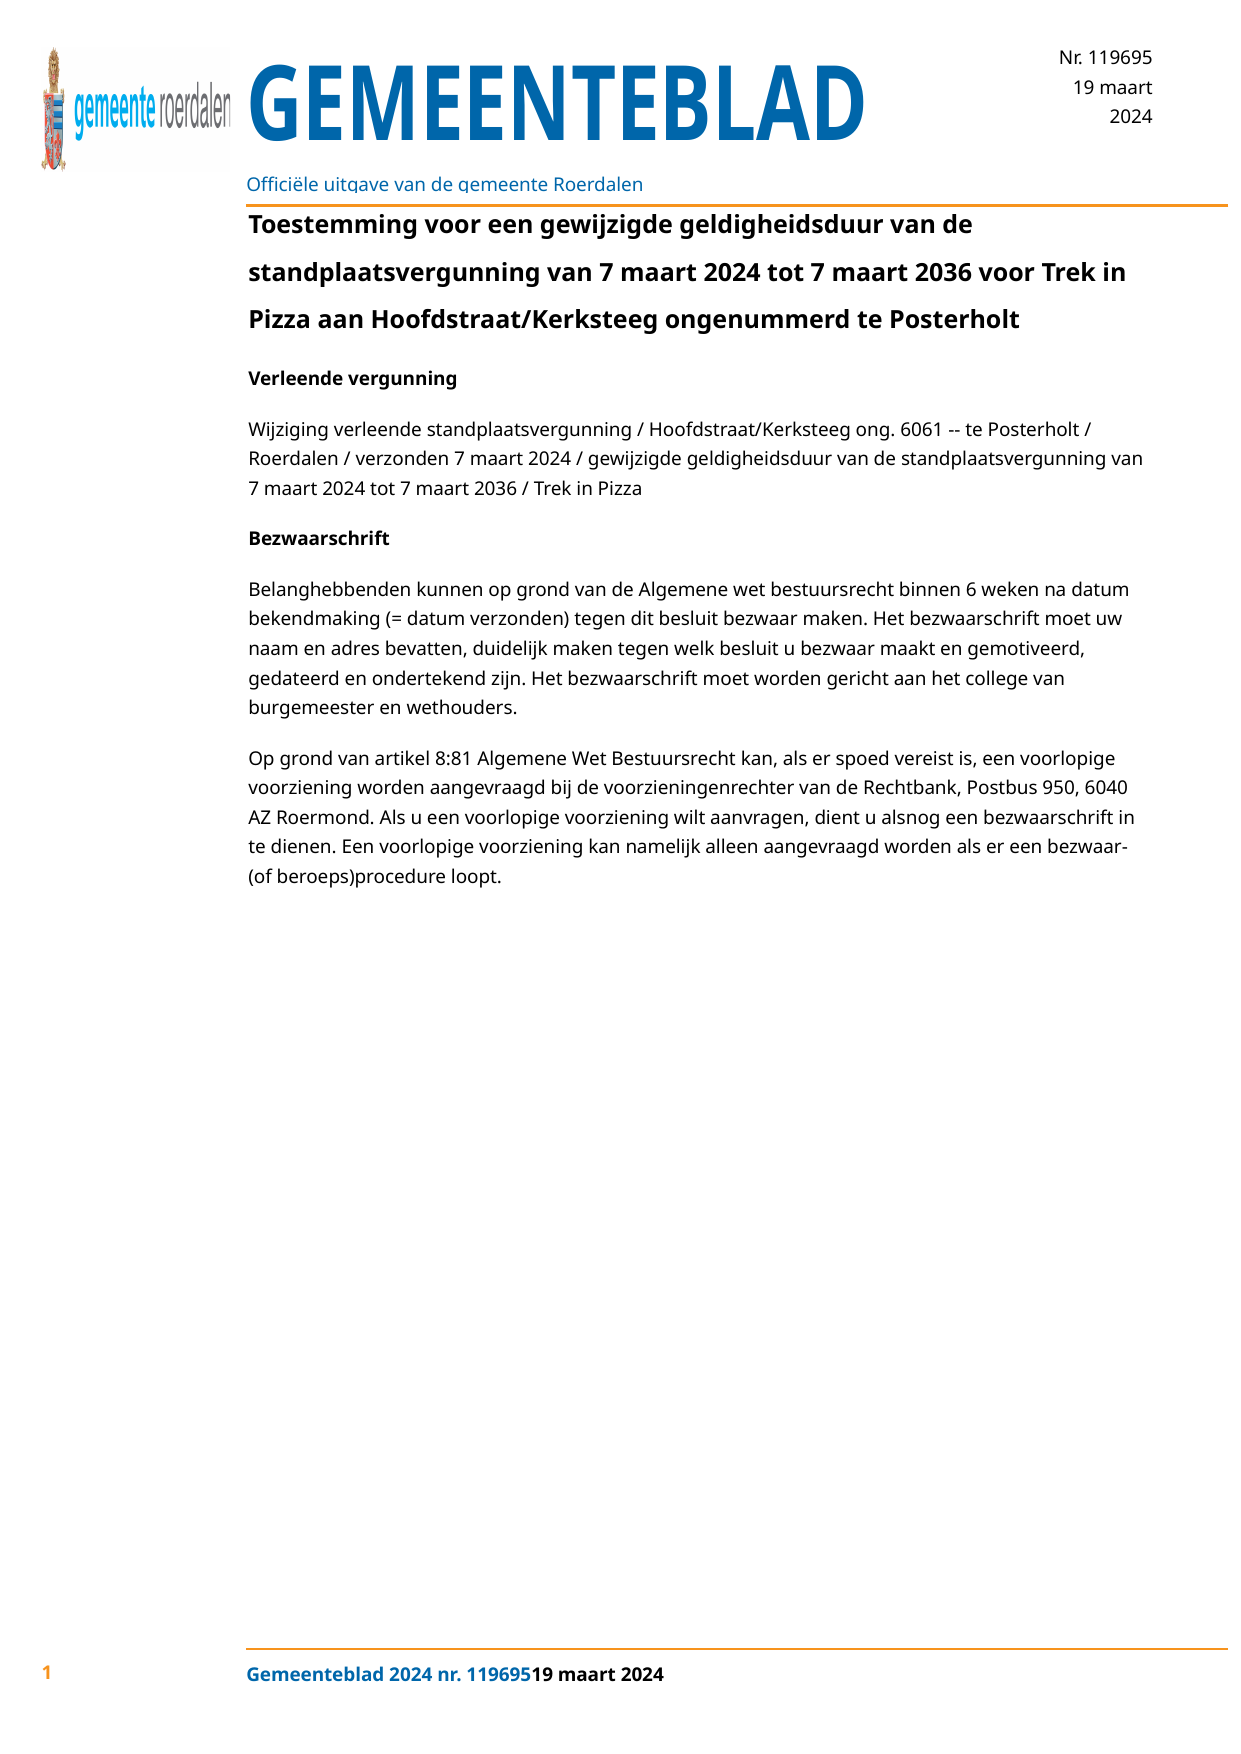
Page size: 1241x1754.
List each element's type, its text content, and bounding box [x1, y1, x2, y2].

text Toestemming voor een gewijzigde geldigheidsduur van de standplaatsvergunning van 7 maart 2024 tot 7 maart 2036 voor Trek in Pizza aan Hoofdstraat/Kerksteeg ongenummerd te Posterholt [248, 207, 1152, 336]
text Wijziging verleende standplaatsvergunning / Hoofdstraat/Kerksteeg ong. 6061 -- te Posterholt / Roerdalen / verzonden 7 maart 2024 / gewijzigde geldigheidsduur van de standplaatsvergunning van 7 maart 2024 tot 7 maart 2036 / Trek in Pizza [248, 416, 1152, 501]
text Belanghebbenden kunnen op grond van de Algemene wet bestuursrecht binnen 6 weken na datum bekendmaking (= datum verzonden) tegen dit besluit bezwaar maken. Het bezwaarschrift moet uw naam en adres bevatten, duidelijk maken tegen welk besluit u bezwaar maakt en gemotiveerd, gedateerd en ondertekend zijn. Het bezwaarschrift moet worden gericht aan het college van burgemeester en wethouders. [248, 576, 1152, 720]
text Verleende vergunning [248, 366, 1152, 391]
text Op grond van artikel 8:81 Algemene Wet Bestuursrecht kan, als er spoed vereist is, een voorlopige voorziening worden aangevraagd bij de voorzieningenrechter van de Rechtbank, Postbus 950, 6040 AZ Roermond. Als u een voorlopige voorziening wilt aanvragen, dient u alsnog een bezwaarschrift in te dienen. Een voorlopige voorziening kan namelijk alleen aangevraagd worden als er een bezwaar- (of beroeps)procedure loopt. [248, 745, 1152, 889]
picture [41, 47, 231, 172]
text Bezwaarschrift [248, 526, 1152, 551]
